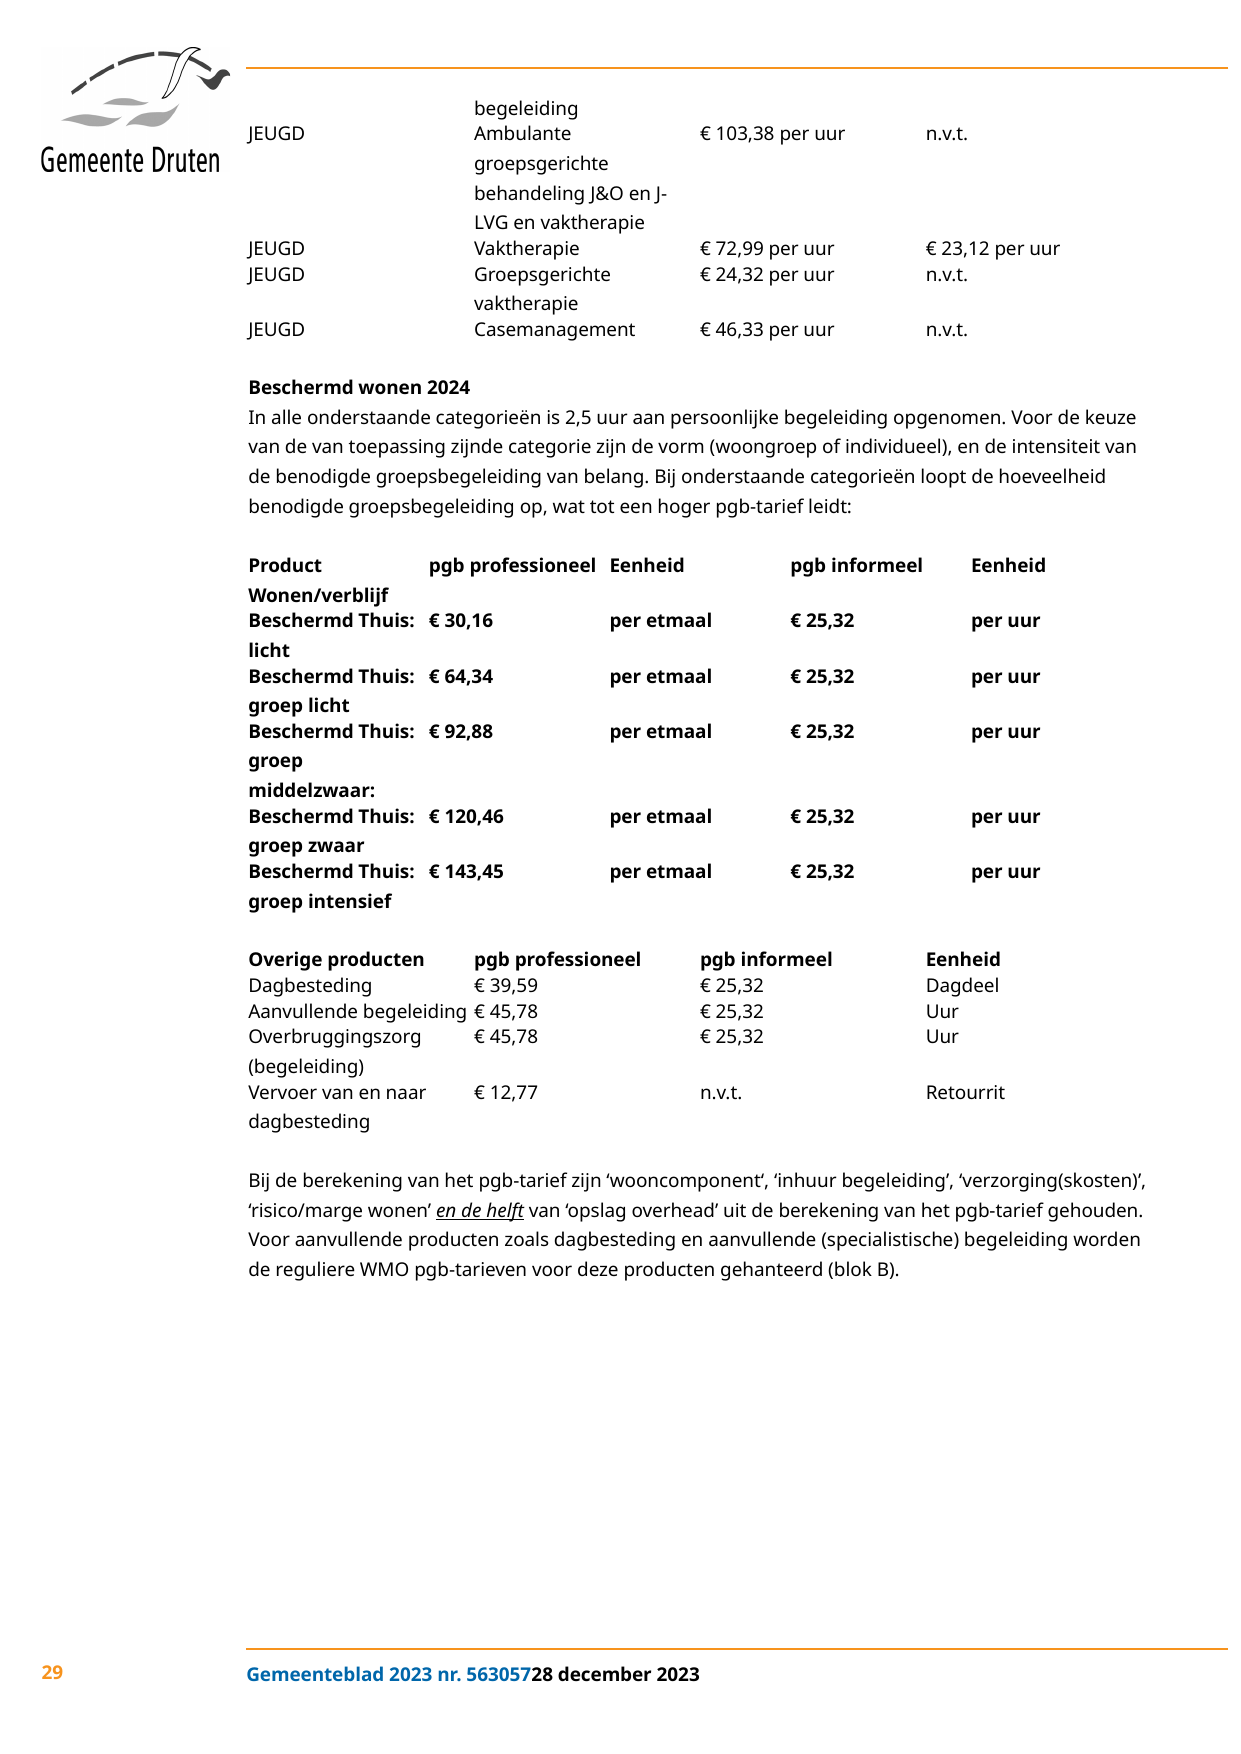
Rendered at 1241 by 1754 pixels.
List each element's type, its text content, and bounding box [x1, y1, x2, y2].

table_cell per uur [971, 803, 1152, 858]
table_cell n.v.t. [926, 121, 1152, 235]
text Beschermd wonen 2024 [248, 374, 1152, 400]
table_cell € 30,16 [429, 608, 609, 663]
table_cell JEUGD [248, 121, 474, 235]
table_cell per uur [971, 718, 1152, 803]
table_header pgb informeel [700, 947, 926, 972]
table_cell per etmaal [609, 803, 790, 858]
table_cell per etmaal [609, 608, 790, 663]
table_cell € 39,59 [474, 972, 700, 998]
table_cell [926, 95, 1152, 121]
table_cell € 25,32 [790, 608, 971, 663]
table_header Product Wonen/verblijf [248, 552, 429, 607]
table_cell € 25,32 [790, 803, 971, 858]
table_header Overige producten [248, 947, 474, 972]
table_cell per uur [971, 663, 1152, 718]
table_cell € 45,78 [474, 1024, 700, 1079]
table_cell € 24,32 per uur [700, 261, 926, 316]
table_cell Casemanagement [474, 316, 700, 342]
table_header pgb informeel [790, 552, 971, 607]
table_cell Vervoer van en naar dagbesteding [248, 1079, 474, 1134]
table_cell [248, 95, 474, 121]
table_cell Beschermd Thuis: groep licht [248, 663, 429, 718]
table_cell € 92,88 [429, 718, 609, 803]
table_cell € 25,32 [700, 998, 926, 1024]
table_cell € 12,77 [474, 1079, 700, 1134]
table_cell € 103,38 per uur [700, 121, 926, 235]
table_cell per uur [971, 608, 1152, 663]
table_header Eenheid [926, 947, 1152, 972]
table_cell begeleiding [474, 95, 700, 121]
table_cell € 25,32 [700, 1024, 926, 1079]
table_cell Uur [926, 998, 1152, 1024]
table_cell Beschermd Thuis: groep intensief [248, 858, 429, 914]
table_cell [700, 95, 926, 121]
table_cell per etmaal [609, 663, 790, 718]
table_cell € 25,32 [790, 663, 971, 718]
table_cell Beschermd Thuis: groep middelzwaar: [248, 718, 429, 803]
table_cell Beschermd Thuis: licht [248, 608, 429, 663]
table_cell € 45,78 [474, 998, 700, 1024]
table_cell € 25,32 [790, 718, 971, 803]
text In alle onderstaande categorieën is 2,5 uur aan persoonlijke begeleiding opgenomen. Voor de keuze van de van toepassing zijnde categorie zijn de vorm (woongroep of individueel), en de intensiteit van de benodigde groepsbegeleiding van belang. Bij onderstaande categorieën loopt de hoeveelheid benodigde groepsbegeleiding op, wat tot een hoger pgb-tarief leidt: [248, 404, 1152, 519]
table_header Eenheid [609, 552, 790, 607]
table_cell per etmaal [609, 858, 790, 914]
table_cell Beschermd Thuis: groep zwaar [248, 803, 429, 858]
table_cell per uur [971, 858, 1152, 914]
table_cell JEUGD [248, 235, 474, 261]
picture [41, 47, 231, 172]
table_cell per etmaal [609, 718, 790, 803]
table_cell € 46,33 per uur [700, 316, 926, 342]
table_cell n.v.t. [700, 1079, 926, 1134]
table_cell € 64,34 [429, 663, 609, 718]
table_cell € 23,12 per uur [926, 235, 1152, 261]
table_cell n.v.t. [926, 316, 1152, 342]
table_cell JEUGD [248, 316, 474, 342]
table_cell Vaktherapie [474, 235, 700, 261]
table_header Eenheid [971, 552, 1152, 607]
table_cell € 25,32 [790, 858, 971, 914]
table_cell Ambulante groepsgerichte behandeling J&O en J-LVG en vaktherapie [474, 121, 700, 235]
text Bij de berekening van het pgb-tarief zijn ‘wooncomponent‘, ‘inhuur begeleiding’, ‘verzorging(skosten)’, ‘risico/marge wonen’ en de helft van ‘opslag overhead’ uit de berekening van het pgb-tarief gehouden. Voor aanvullende producten zoals dagbesteding en aanvullende (specialistische) begeleiding worden de reguliere WMO pgb-tarieven voor deze producten gehanteerd (blok B). [248, 1167, 1152, 1282]
table_cell Uur [926, 1024, 1152, 1079]
table_cell € 143,45 [429, 858, 609, 914]
table_header pgb professioneel [429, 552, 609, 607]
table_cell € 72,99 per uur [700, 235, 926, 261]
table_cell € 25,32 [700, 972, 926, 998]
table_cell Dagbesteding [248, 972, 474, 998]
table_cell € 120,46 [429, 803, 609, 858]
table_cell n.v.t. [926, 261, 1152, 316]
table_cell Overbruggingszorg (begeleiding) [248, 1024, 474, 1079]
table_cell Groepsgerichte vaktherapie [474, 261, 700, 316]
table_cell Aanvullende begeleiding [248, 998, 474, 1024]
table_header pgb professioneel [474, 947, 700, 972]
table_cell JEUGD [248, 261, 474, 316]
table_cell Dagdeel [926, 972, 1152, 998]
table_cell Retourrit [926, 1079, 1152, 1134]
